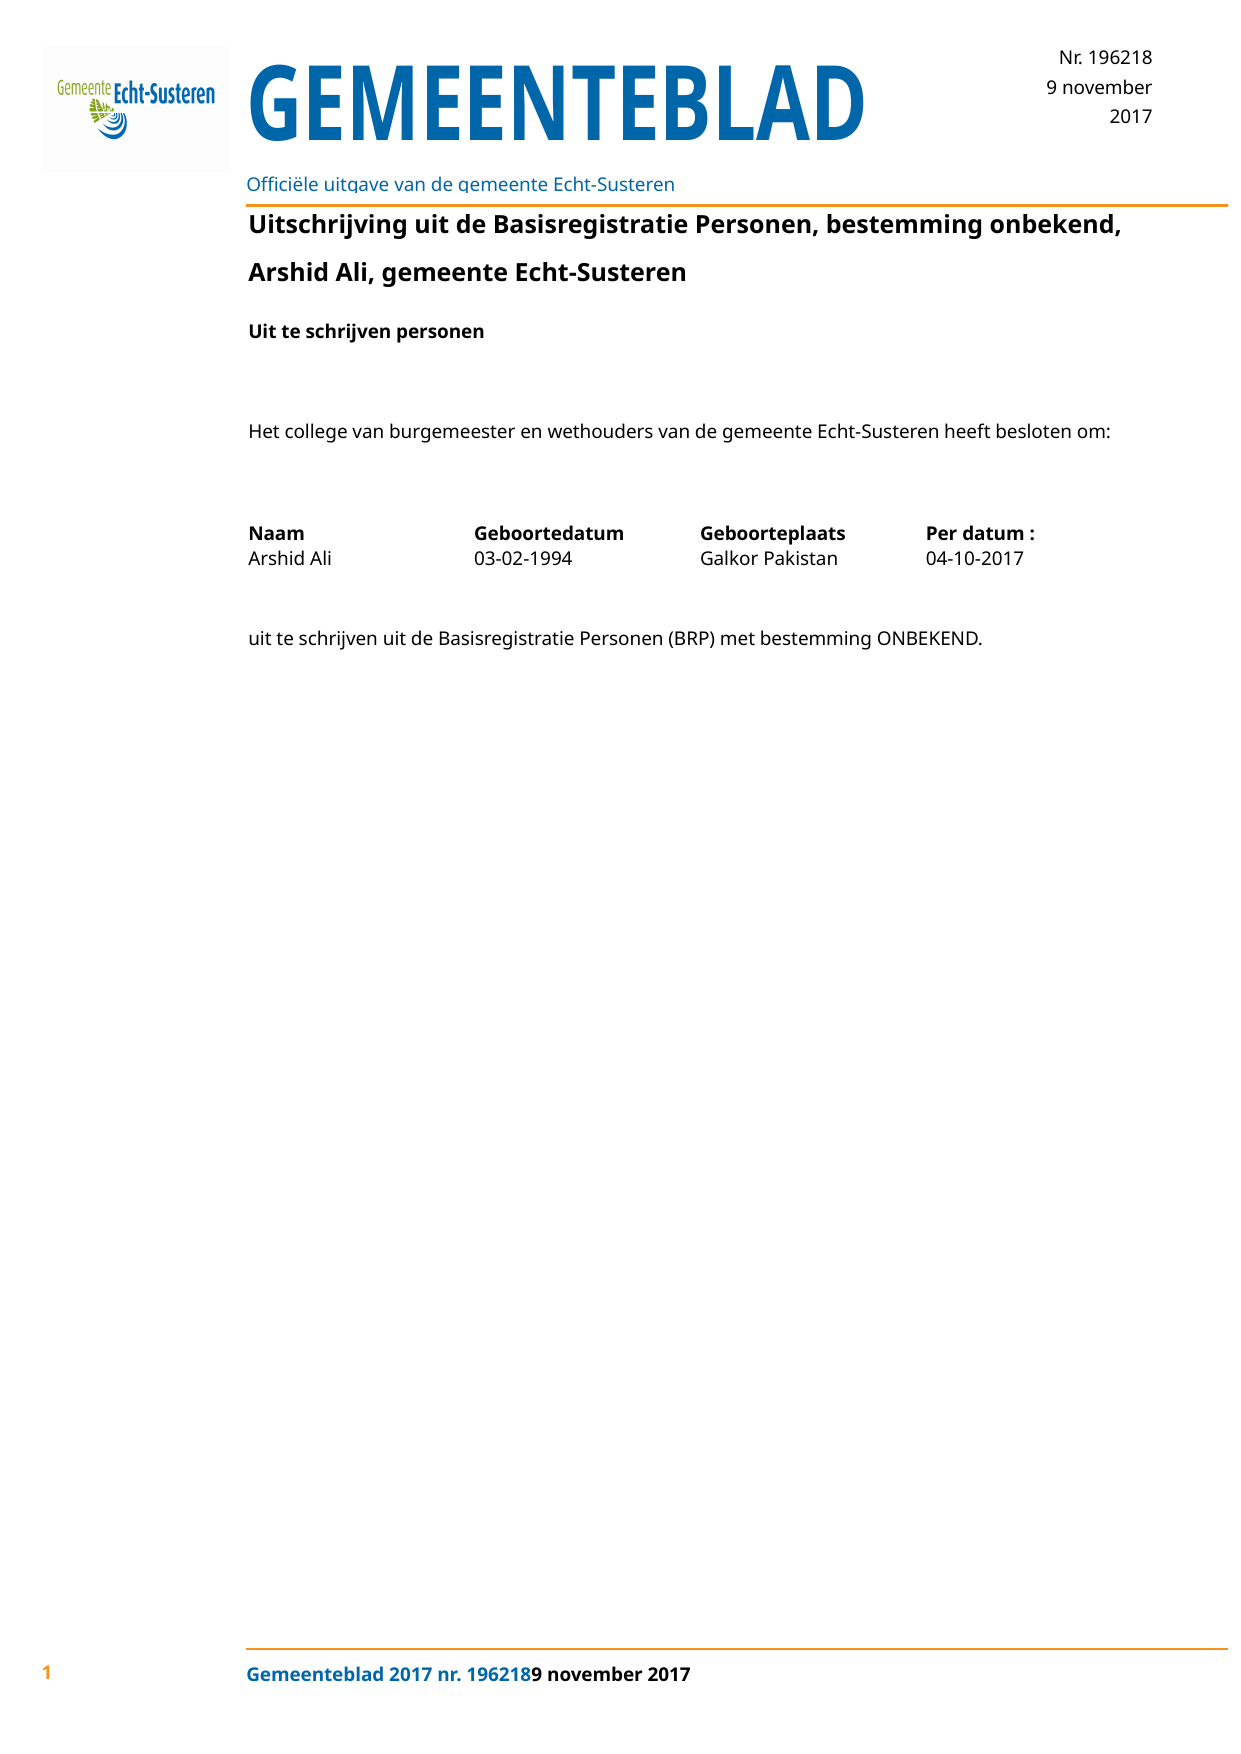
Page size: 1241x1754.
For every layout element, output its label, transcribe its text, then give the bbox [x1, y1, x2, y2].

table_header Geboorteplaats [700, 520, 926, 545]
text Uit te schrijven personen [248, 318, 1152, 344]
table_cell 03-02-1994 [474, 545, 700, 571]
text Het college van burgemeester en wethouders van de gemeente Echt-Susteren heeft besloten om: [248, 419, 1152, 444]
table_cell Arshid Ali [248, 545, 474, 571]
table_header Naam [248, 520, 474, 545]
table_cell 04-10-2017 [926, 545, 1152, 571]
text Uitschrijving uit de Basisregistratie Personen, bestemming onbekend, Arshid Ali, gemeente Echt-Susteren [248, 207, 1152, 288]
picture [41, 47, 231, 172]
table_header Per datum : [926, 520, 1152, 545]
text uit te schrijven uit de Basisregistratie Personen (BRP) met bestemming ONBEKEND. [248, 625, 1152, 651]
table_cell Galkor Pakistan [700, 545, 926, 571]
table_header Geboortedatum [474, 520, 700, 545]
